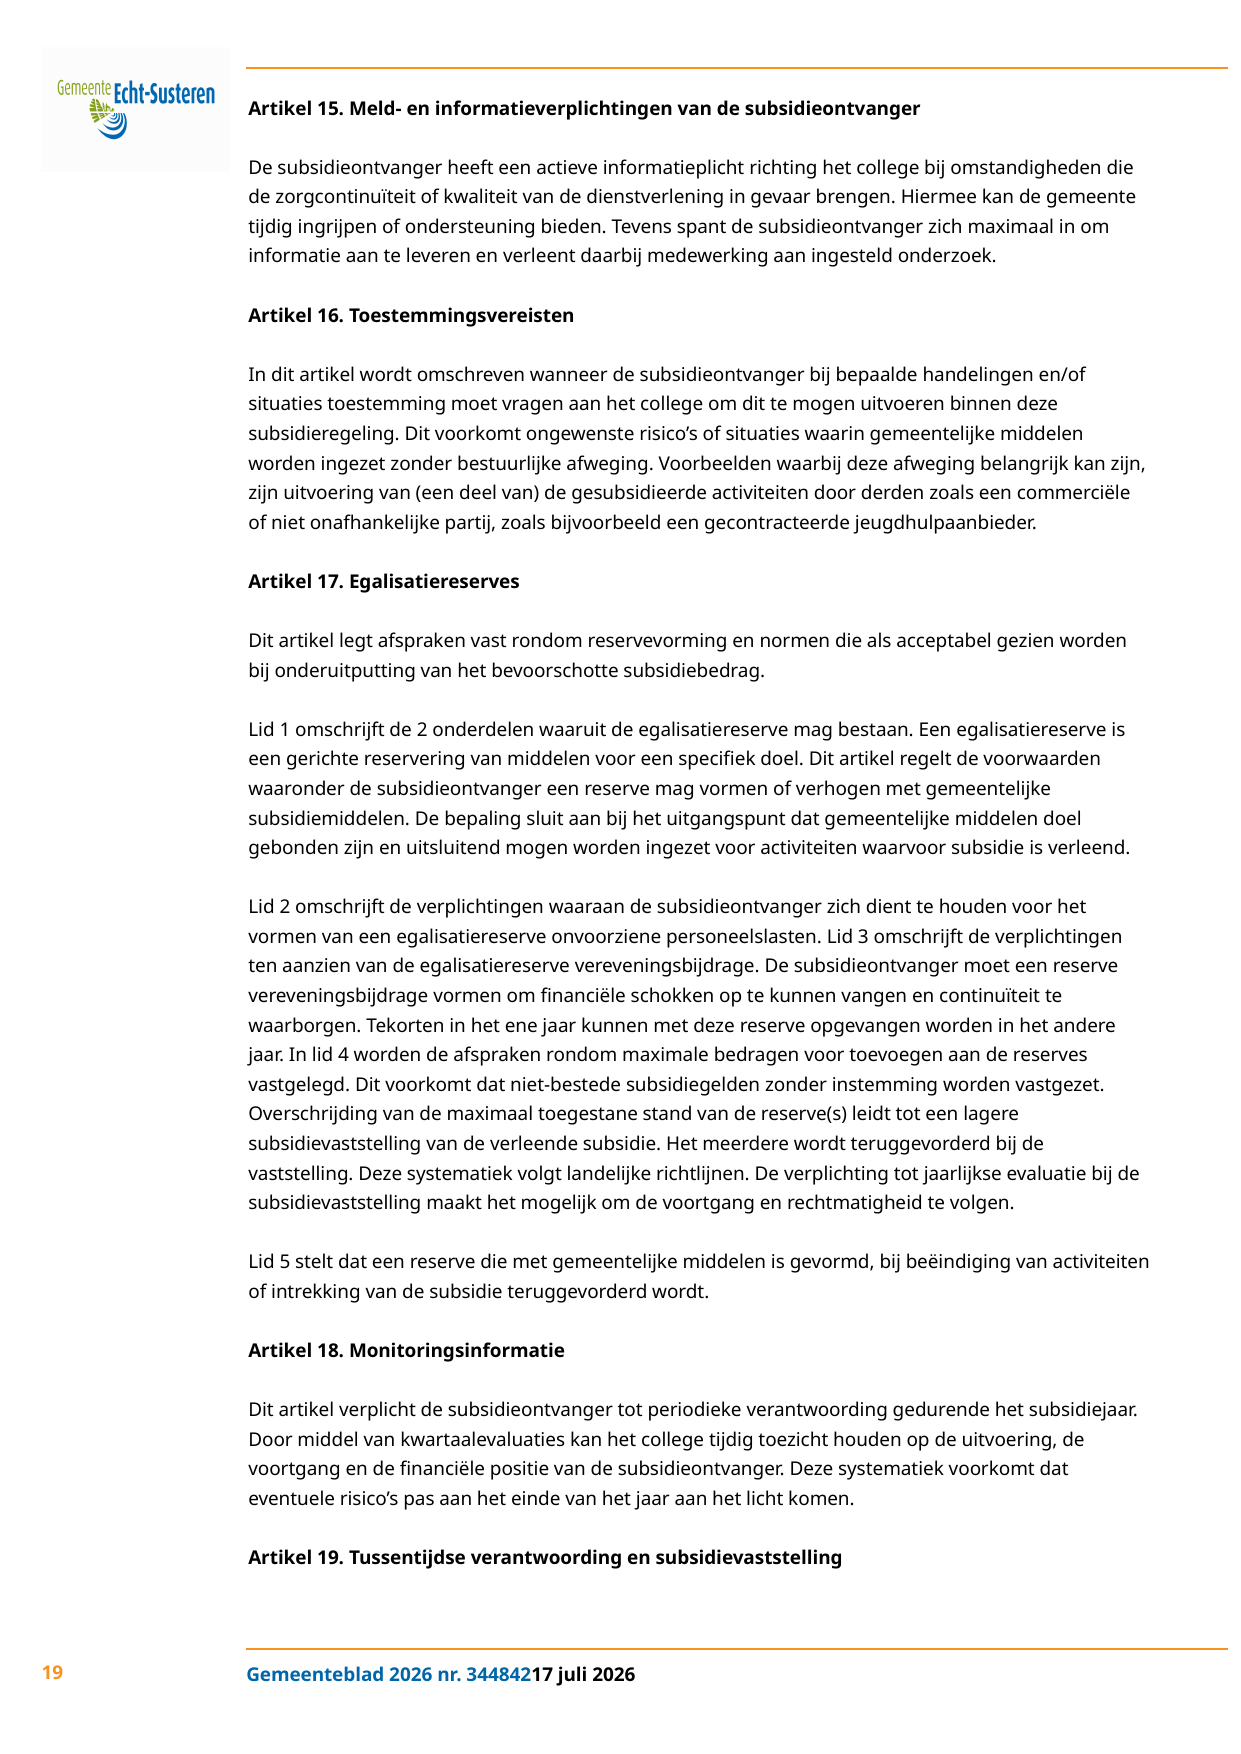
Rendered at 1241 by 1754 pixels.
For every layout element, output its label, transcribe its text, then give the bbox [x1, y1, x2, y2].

text Lid 5 stelt dat een reserve die met gemeentelijke middelen is gevormd, bij beëindiging van activiteiten of intrekking van de subsidie teruggevorderd wordt. [248, 1248, 1152, 1304]
picture [41, 47, 231, 172]
text Lid 2 omschrijft de verplichtingen waaraan de subsidieontvanger zich dient te houden voor het vormen van een egalisatiereserve onvoorziene personeelslasten. Lid 3 omschrijft de verplichtingen ten aanzien van de egalisatiereserve vereveningsbijdrage. De subsidieontvanger moet een reserve vereveningsbijdrage vormen om financiële schokken op te kunnen vangen en continuïteit te waarborgen. Tekorten in het ene jaar kunnen met deze reserve opgevangen worden in het andere jaar. In lid 4 worden de afspraken rondom maximale bedragen voor toevoegen aan de reserves vastgelegd. Dit voorkomt dat niet-bestede subsidiegelden zonder instemming worden vastgezet. Overschrijding van de maximaal toegestane stand van de reserve(s) leidt tot een lagere subsidievaststelling van de verleende subsidie. Het meerdere wordt teruggevorderd bij de vaststelling. Deze systematiek volgt landelijke richtlijnen. De verplichting tot jaarlijkse evaluatie bij de subsidievaststelling maakt het mogelijk om de voortgang en rechtmatigheid te volgen. [248, 893, 1152, 1215]
text Dit artikel verplicht de subsidieontvanger tot periodieke verantwoording gedurende het subsidiejaar. Door middel van kwartaalevaluaties kan het college tijdig toezicht houden op de uitvoering, de voortgang en de financiële positie van de subsidieontvanger. Deze systematiek voorkomt dat eventuele risico’s pas aan het einde van het jaar aan het licht komen. [248, 1396, 1152, 1511]
text Artikel 15. Meld- en informatieverplichtingen van de subsidieontvanger [248, 95, 1152, 121]
text Artikel 19. Tussentijdse verantwoording en subsidievaststelling [248, 1544, 1152, 1570]
text Dit artikel legt afspraken vast rondom reservevorming en normen die als acceptabel gezien worden bij onderuitputting van het bevoorschotte subsidiebedrag. [248, 627, 1152, 683]
text In dit artikel wordt omschreven wanneer de subsidieontvanger bij bepaalde handelingen en/of situaties toestemming moet vragen aan het college om dit te mogen uitvoeren binnen deze subsidieregeling. Dit voorkomt ongewenste risico’s of situaties waarin gemeentelijke middelen worden ingezet zonder bestuurlijke afweging. Voorbeelden waarbij deze afweging belangrijk kan zijn, zijn uitvoering van (een deel van) de gesubsidieerde activiteiten door derden zoals een commerciële of niet onafhankelijke partij, zoals bijvoorbeeld een gecontracteerde jeugdhulpaanbieder. [248, 361, 1152, 535]
text Artikel 17. Egalisatiereserves [248, 568, 1152, 594]
text Lid 1 omschrijft de 2 onderdelen waaruit de egalisatiereserve mag bestaan. Een egalisatiereserve is een gerichte reservering van middelen voor een specifiek doel. Dit artikel regelt de voorwaarden waaronder de subsidieontvanger een reserve mag vormen of verhogen met gemeentelijke subsidiemiddelen. De bepaling sluit aan bij het uitgangspunt dat gemeentelijke middelen doel gebonden zijn en uitsluitend mogen worden ingezet voor activiteiten waarvoor subsidie is verleend. [248, 716, 1152, 860]
text Artikel 16. Toestemmingsvereisten [248, 302, 1152, 328]
text Artikel 18. Monitoringsinformatie [248, 1337, 1152, 1363]
text De subsidieontvanger heeft een actieve informatieplicht richting het college bij omstandigheden die de zorgcontinuïteit of kwaliteit van de dienstverlening in gevaar brengen. Hiermee kan de gemeente tijdig ingrijpen of ondersteuning bieden. Tevens spant de subsidieontvanger zich maximaal in om informatie aan te leveren en verleent daarbij medewerking aan ingesteld onderzoek. [248, 154, 1152, 268]
